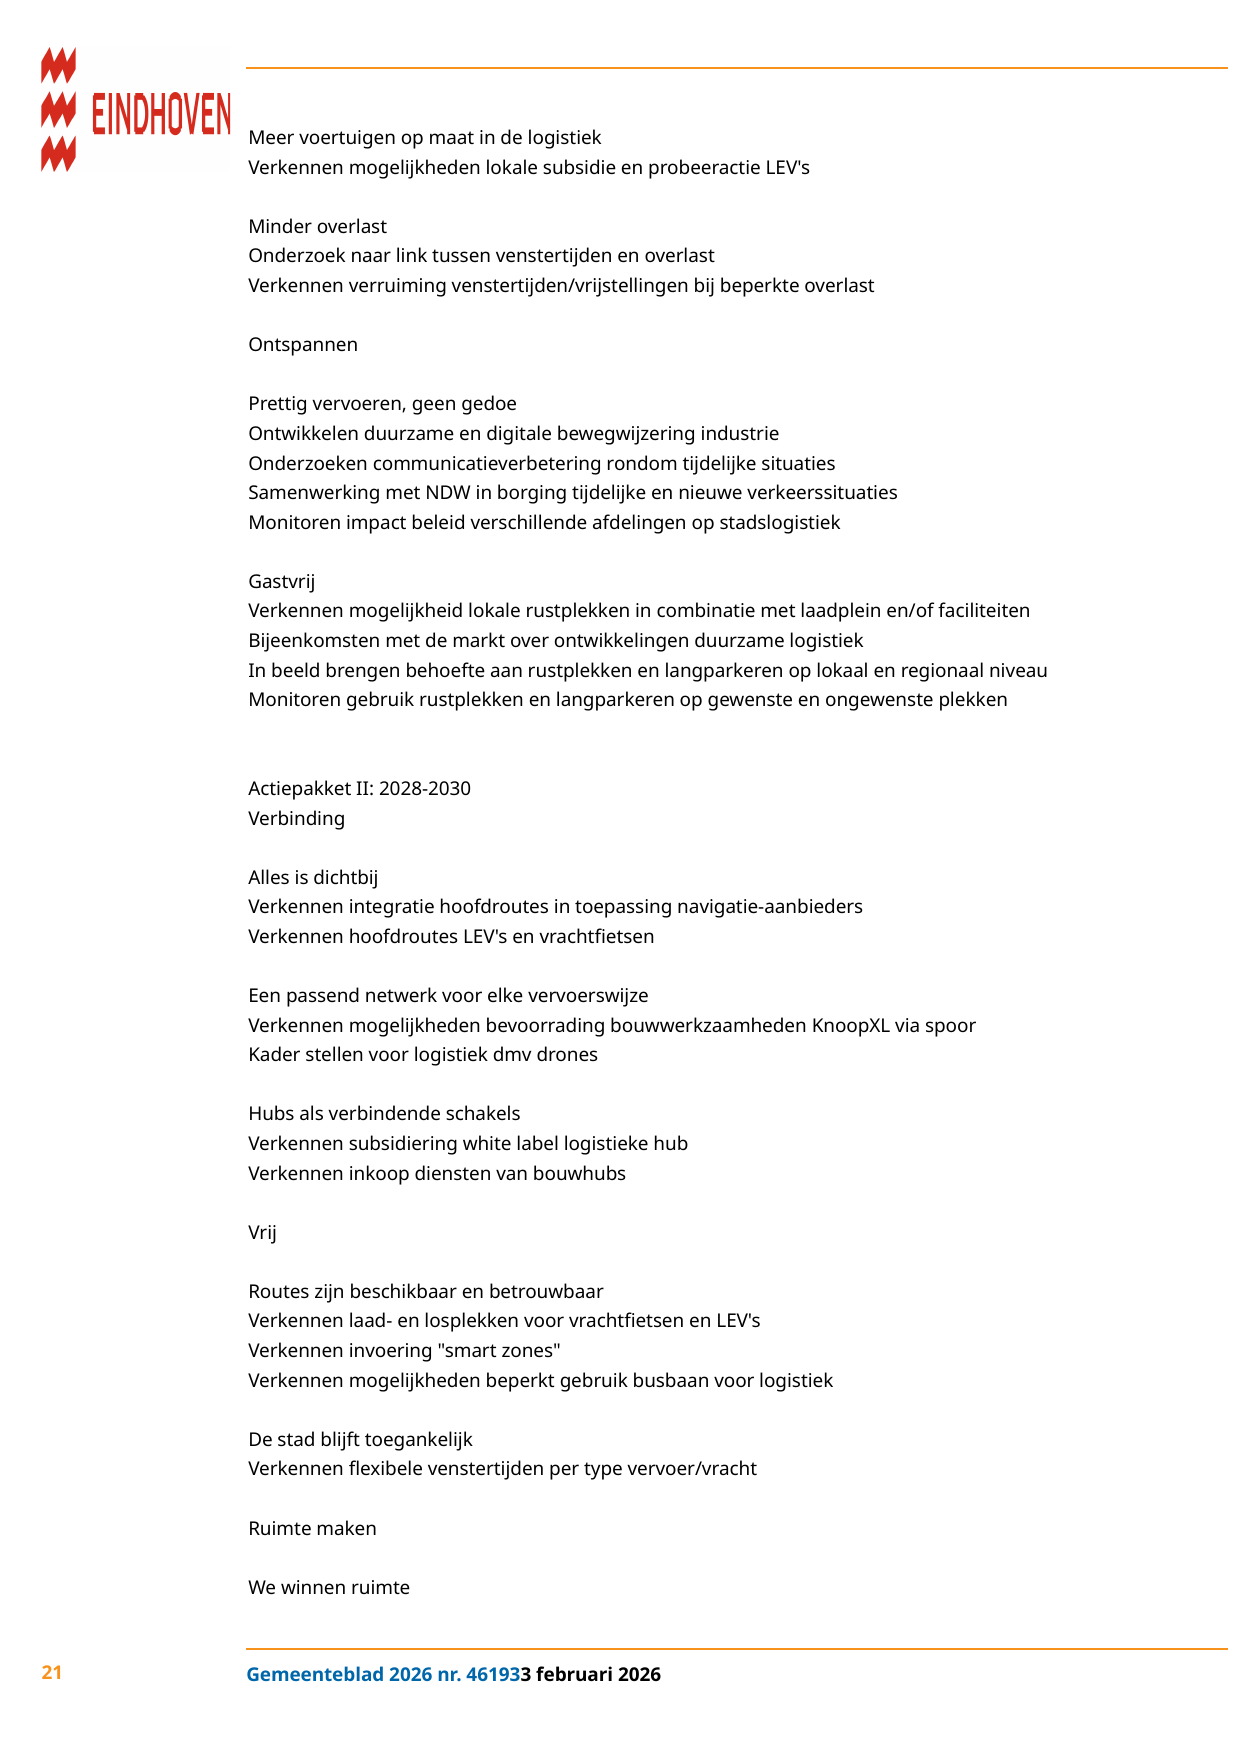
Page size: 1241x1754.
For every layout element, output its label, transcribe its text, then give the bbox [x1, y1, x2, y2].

text Prettig vervoeren, geen gedoe [248, 391, 1152, 416]
text Onderzoeken communicatieverbetering rondom tijdelijke situaties [248, 450, 1152, 476]
text Verkennen subsidiering white label logistieke hub [248, 1130, 1152, 1156]
text Vrij [248, 1219, 1152, 1245]
text Minder overlast [248, 213, 1152, 239]
text Onderzoek naar link tussen venstertijden en overlast [248, 243, 1152, 268]
text We winnen ruimte [248, 1574, 1152, 1600]
text Verbinding [248, 805, 1152, 831]
text Routes zijn beschikbaar en betrouwbaar [248, 1278, 1152, 1304]
text Verkennen flexibele venstertijden per type vervoer/vracht [248, 1456, 1152, 1481]
text Verkennen inkoop diensten van bouwhubs [248, 1160, 1152, 1186]
text Verkennen hoofdroutes LEV's en vrachtfietsen [248, 923, 1152, 949]
text Ruimte maken [248, 1515, 1152, 1541]
text Verkennen invoering "smart zones" [248, 1337, 1152, 1363]
text Verkennen mogelijkheden bevoorrading bouwwerkzaamheden KnoopXL via spoor [248, 1012, 1152, 1038]
picture [41, 47, 231, 172]
text Verkennen mogelijkheid lokale rustplekken in combinatie met laadplein en/of faciliteiten [248, 598, 1152, 623]
text Verkennen verruiming venstertijden/vrijstellingen bij beperkte overlast [248, 272, 1152, 298]
text Verkennen integratie hoofdroutes in toepassing navigatie-aanbieders [248, 893, 1152, 919]
text Actiepakket II: 2028-2030 [248, 775, 1152, 801]
text Meer voertuigen op maat in de logistiek [248, 124, 1152, 150]
text Hubs als verbindende schakels [248, 1101, 1152, 1126]
text In beeld brengen behoefte aan rustplekken en langparkeren op lokaal en regionaal niveau [248, 657, 1152, 683]
text De stad blijft toegankelijk [248, 1426, 1152, 1452]
text Gastvrij [248, 568, 1152, 594]
text Monitoren impact beleid verschillende afdelingen op stadslogistiek [248, 509, 1152, 535]
text Ontspannen [248, 331, 1152, 357]
text Alles is dichtbij [248, 864, 1152, 890]
text Bijeenkomsten met de markt over ontwikkelingen duurzame logistiek [248, 627, 1152, 653]
text Een passend netwerk voor elke vervoerswijze [248, 982, 1152, 1008]
text Ontwikkelen duurzame en digitale bewegwijzering industrie [248, 420, 1152, 446]
text Monitoren gebruik rustplekken en langparkeren op gewenste en ongewenste plekken [248, 686, 1152, 712]
text Verkennen mogelijkheden lokale subsidie en probeeractie LEV's [248, 154, 1152, 180]
text Verkennen mogelijkheden beperkt gebruik busbaan voor logistiek [248, 1367, 1152, 1393]
text Samenwerking met NDW in borging tijdelijke en nieuwe verkeerssituaties [248, 479, 1152, 505]
text Verkennen laad- en losplekken voor vrachtfietsen en LEV's [248, 1308, 1152, 1333]
text Kader stellen voor logistiek dmv drones [248, 1041, 1152, 1067]
